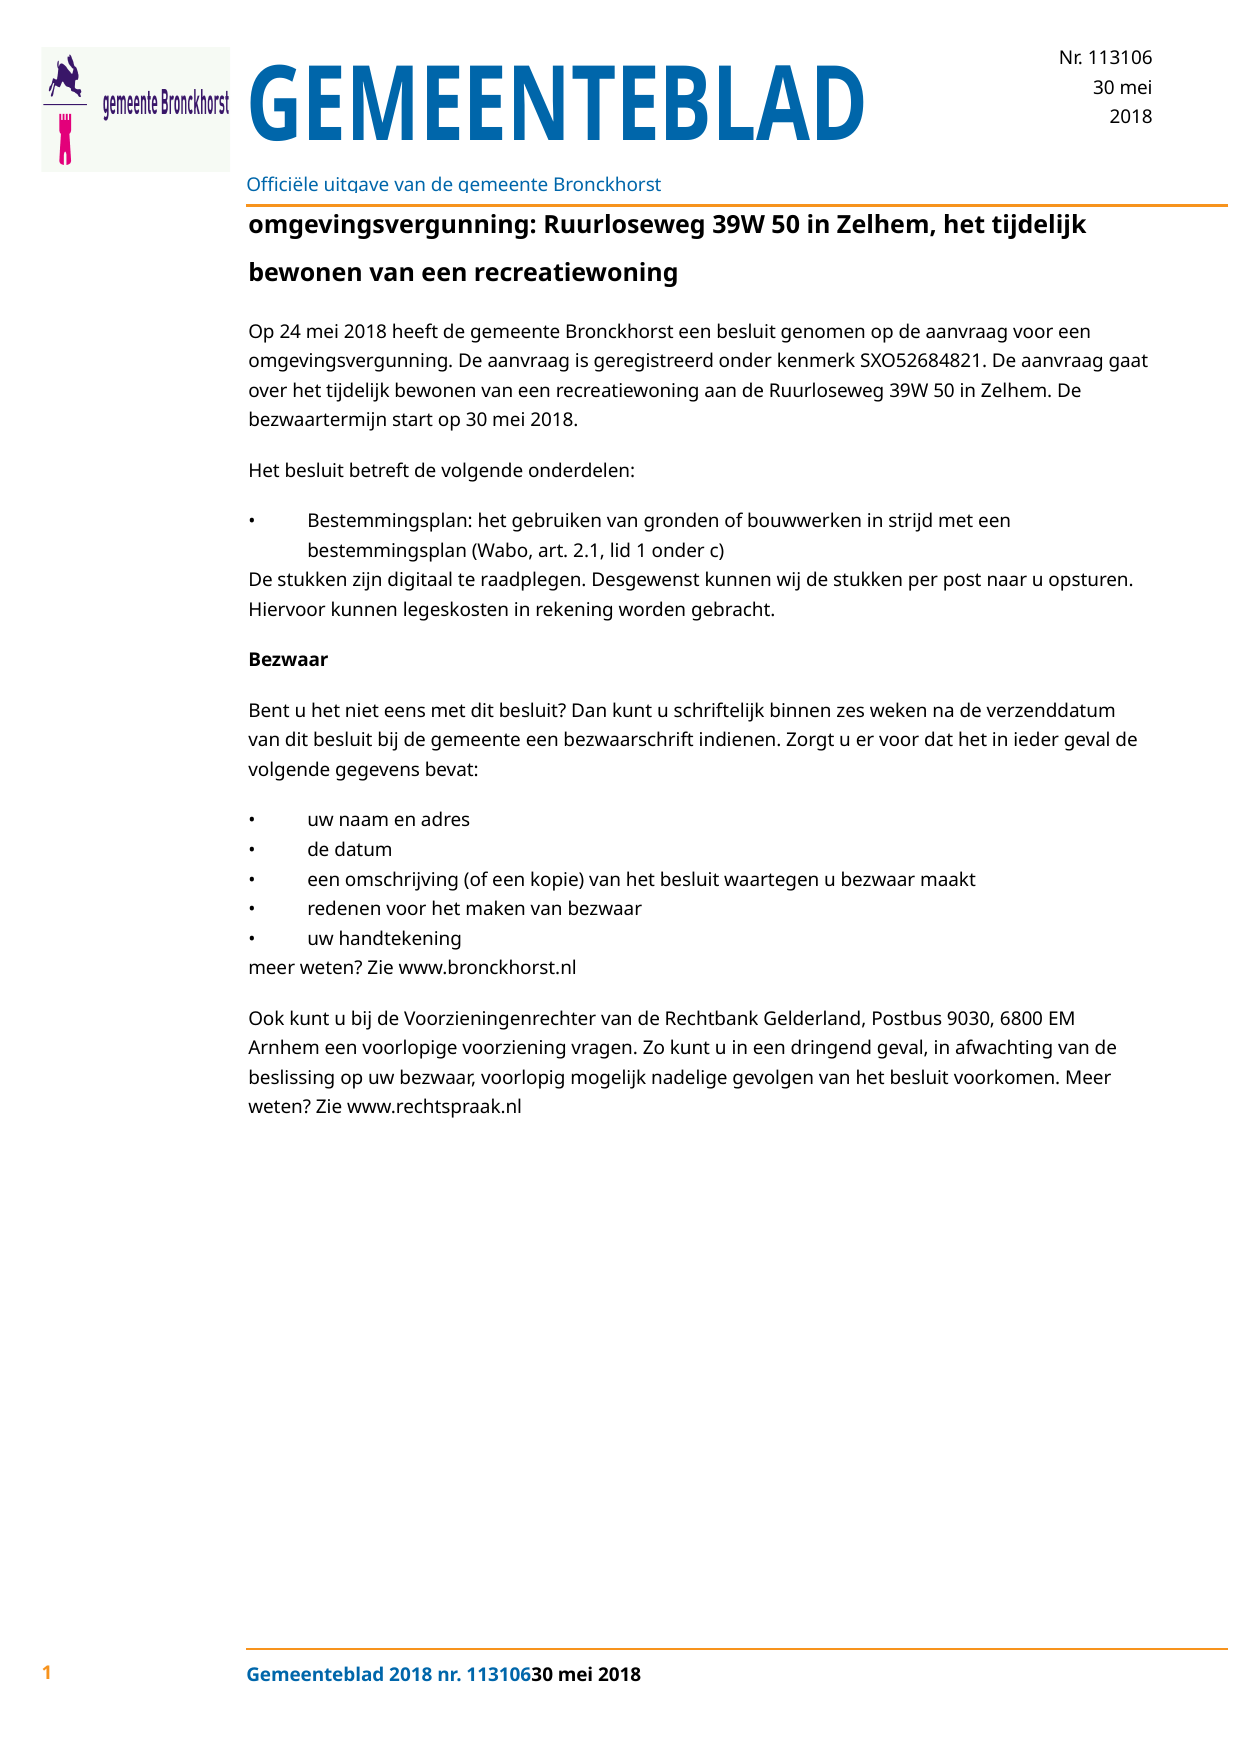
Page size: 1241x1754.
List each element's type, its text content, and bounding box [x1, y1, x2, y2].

picture [41, 47, 231, 172]
text Het besluit betreft de volgende onderdelen: [248, 457, 1152, 483]
text Ook kunt u bij de Voorzieningenrechter van de Rechtbank Gelderland, Postbus 9030, 6800 EM Arnhem een voorlopige voorziening vragen. Zo kunt u in een dringend geval, in afwachting van de beslissing op uw bezwaar, voorlopig mogelijk nadelige gevolgen van het besluit voorkomen. Meer weten? Zie www.rechtspraak.nl [248, 1005, 1152, 1119]
text omgevingsvergunning: Ruurloseweg 39W 50 in Zelhem, het tijdelijk bewonen van een recreatiewoning [248, 207, 1152, 288]
list Bestemmingsplan: het gebruiken van gronden of bouwwerken in strijd met een bestemmingsplan (Wabo, art. 2.1, lid 1 onder c) [248, 507, 1152, 563]
text Bent u het niet eens met dit besluit? Dan kunt u schriftelijk binnen zes weken na de verzenddatum van dit besluit bij de gemeente een bezwaarschrift indienen. Zorgt u er voor dat het in ieder geval de volgende gegevens bevat: [248, 697, 1152, 782]
list een omschrijving (of een kopie) van het besluit waartegen u bezwaar maakt [248, 866, 1152, 892]
list uw naam en adres [248, 807, 1152, 832]
text Op 24 mei 2018 heeft de gemeente Bronckhorst een besluit genomen op de aanvraag voor een omgevingsvergunning. De aanvraag is geregistreerd onder kenmerk SXO52684821. De aanvraag gaat over het tijdelijk bewonen van een recreatiewoning aan de Ruurloseweg 39W 50 in Zelhem. De bezwaartermijn start op 30 mei 2018. [248, 318, 1152, 432]
text Bezwaar [248, 647, 1152, 672]
text meer weten? Zie www.bronckhorst.nl [248, 954, 1152, 980]
list uw handtekening [248, 925, 1152, 951]
list de datum [248, 836, 1152, 862]
list redenen voor het maken van bezwaar [248, 895, 1152, 921]
text De stukken zijn digitaal te raadplegen. Desgewenst kunnen wij de stukken per post naar u opsturen. Hiervoor kunnen legeskosten in rekening worden gebracht. [248, 567, 1152, 622]
